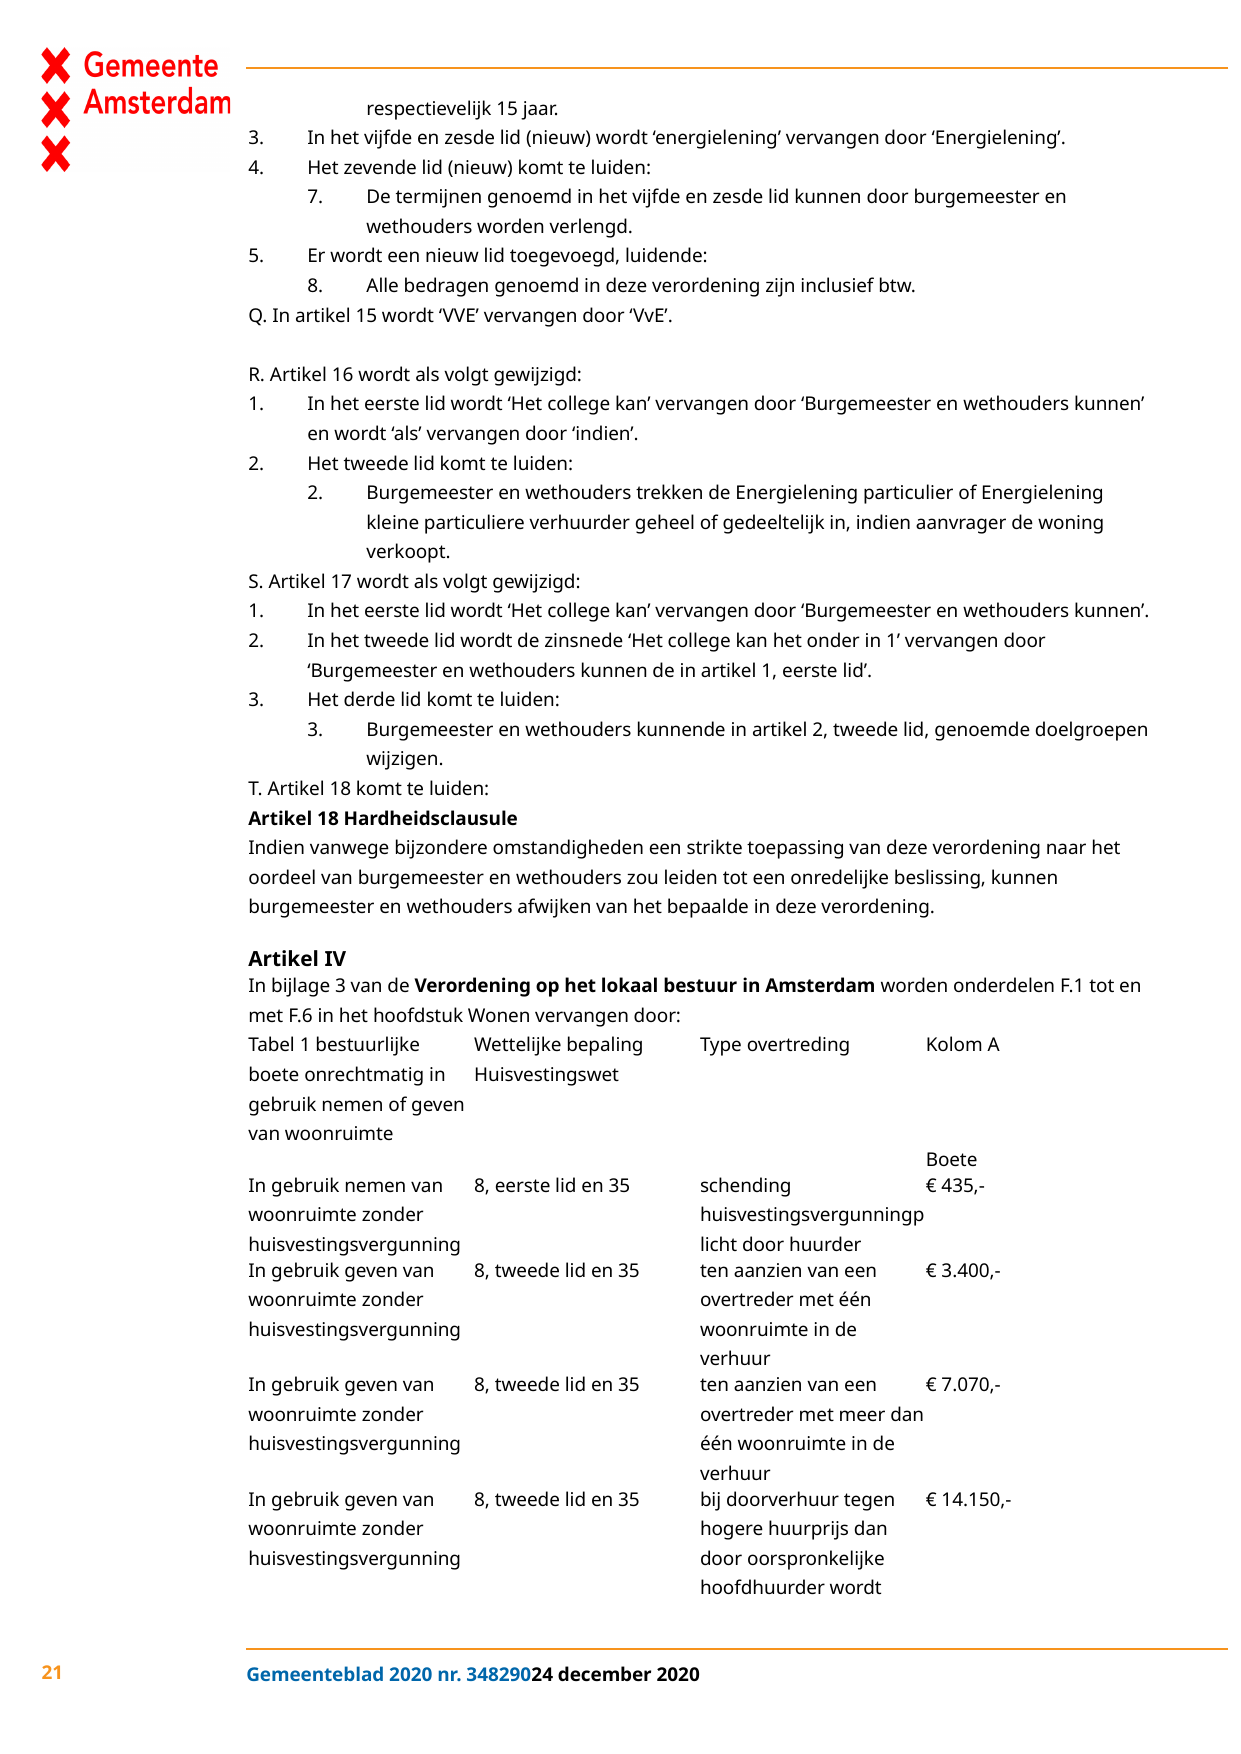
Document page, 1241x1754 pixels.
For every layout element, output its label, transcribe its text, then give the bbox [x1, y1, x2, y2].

list Burgemeester en wethouders trekken de Energielening particulier of Energielening kleine particuliere verhuurder geheel of gedeeltelijk in, indien aanvrager de woning verkoopt. [307, 479, 1152, 564]
list In het tweede lid wordt de zinsnede ‘Het college kan het onder in 1’ vervangen door ‘Burgemeester en wethouders kunnen de in artikel 1, eerste lid’. [248, 627, 1152, 683]
table_cell 8, tweede lid en 35 [474, 1486, 700, 1600]
table_cell 8, tweede lid en 35 [474, 1371, 700, 1486]
table_header Wettelijke bepaling Huisvestingswet [474, 1032, 700, 1146]
list Het tweede lid komt te luiden: [248, 450, 1152, 476]
list Er wordt een nieuw lid toegevoegd, luidende: [248, 243, 1152, 268]
text S. Artikel 17 wordt als volgt gewijzigd: [248, 568, 1152, 594]
table_cell [474, 1146, 700, 1172]
table_cell Boete [926, 1146, 1152, 1172]
list In het vijfde en zesde lid (nieuw) wordt ‘energielening’ vervangen door ‘Energielening’. [248, 124, 1152, 150]
text Artikel IV [248, 944, 1152, 972]
table_cell € 7.070,- [926, 1371, 1152, 1486]
table_cell bij doorverhuur tegen hogere huurprijs dan door oorspronkelijke hoofdhuurder wordt [700, 1486, 926, 1600]
list Alle bedragen genoemd in deze verordening zijn inclusief btw. [307, 272, 1152, 298]
list In het eerste lid wordt ‘Het college kan’ vervangen door ‘Burgemeester en wethouders kunnen’. [248, 598, 1152, 623]
text R. Artikel 16 wordt als volgt gewijzigd: [248, 361, 1152, 387]
picture [41, 47, 231, 172]
text Indien vanwege bijzondere omstandigheden een strikte toepassing van deze verordening naar het oordeel van burgemeester en wethouders zou leiden tot een onredelijke beslissing, kunnen burgemeester en wethouders afwijken van het bepaalde in deze verordening. [248, 834, 1152, 919]
list Burgemeester en wethouders kunnende in artikel 2, tweede lid, genoemde doelgroepen wijzigen. [307, 716, 1152, 771]
list Het zevende lid (nieuw) komt te luiden: [248, 154, 1152, 180]
list respectievelijk 15 jaar. [307, 95, 1152, 121]
text Q. In artikel 15 wordt ‘VVE’ vervangen door ‘VvE’. [248, 302, 1152, 328]
table_cell schending huisvestingsvergunningplicht door huurder [700, 1172, 926, 1257]
table_cell € 435,- [926, 1172, 1152, 1257]
table_cell [248, 1146, 474, 1172]
table_cell In gebruik geven van woonruimte zonder huisvestingsvergunning [248, 1257, 474, 1371]
table_cell In gebruik geven van woonruimte zonder huisvestingsvergunning [248, 1371, 474, 1486]
table_cell ten aanzien van een overtreder met meer dan één woonruimte in de verhuur [700, 1371, 926, 1486]
text Artikel 18 Hardheidsclausule [248, 805, 1152, 831]
table_cell € 3.400,- [926, 1257, 1152, 1371]
table_header Tabel 1 bestuurlijke boete onrechtmatig in gebruik nemen of geven van woonruimte [248, 1032, 474, 1146]
table_cell 8, eerste lid en 35 [474, 1172, 700, 1257]
table_header Kolom A [926, 1032, 1152, 1146]
table_cell In gebruik geven van woonruimte zonder huisvestingsvergunning [248, 1486, 474, 1600]
list Het derde lid komt te luiden: [248, 686, 1152, 712]
list In het eerste lid wordt ‘Het college kan’ vervangen door ‘Burgemeester en wethouders kunnen’ en wordt ‘als’ vervangen door ‘indien’. [248, 391, 1152, 446]
table_cell 8, tweede lid en 35 [474, 1257, 700, 1371]
table_header Type overtreding [700, 1032, 926, 1146]
list De termijnen genoemd in het vijfde en zesde lid kunnen door burgemeester en wethouders worden verlengd. [307, 183, 1152, 239]
table_cell [700, 1146, 926, 1172]
text T. Artikel 18 komt te luiden: [248, 775, 1152, 801]
text In bijlage 3 van de Verordening op het lokaal bestuur in Amsterdam worden onderdelen F.1 tot en met F.6 in het hoofdstuk Wonen vervangen door: [248, 972, 1152, 1028]
table_cell In gebruik nemen van woonruimte zonder huisvestingsvergunning [248, 1172, 474, 1257]
table_cell ten aanzien van een overtreder met één woonruimte in de verhuur [700, 1257, 926, 1371]
table_cell € 14.150,- [926, 1486, 1152, 1600]
